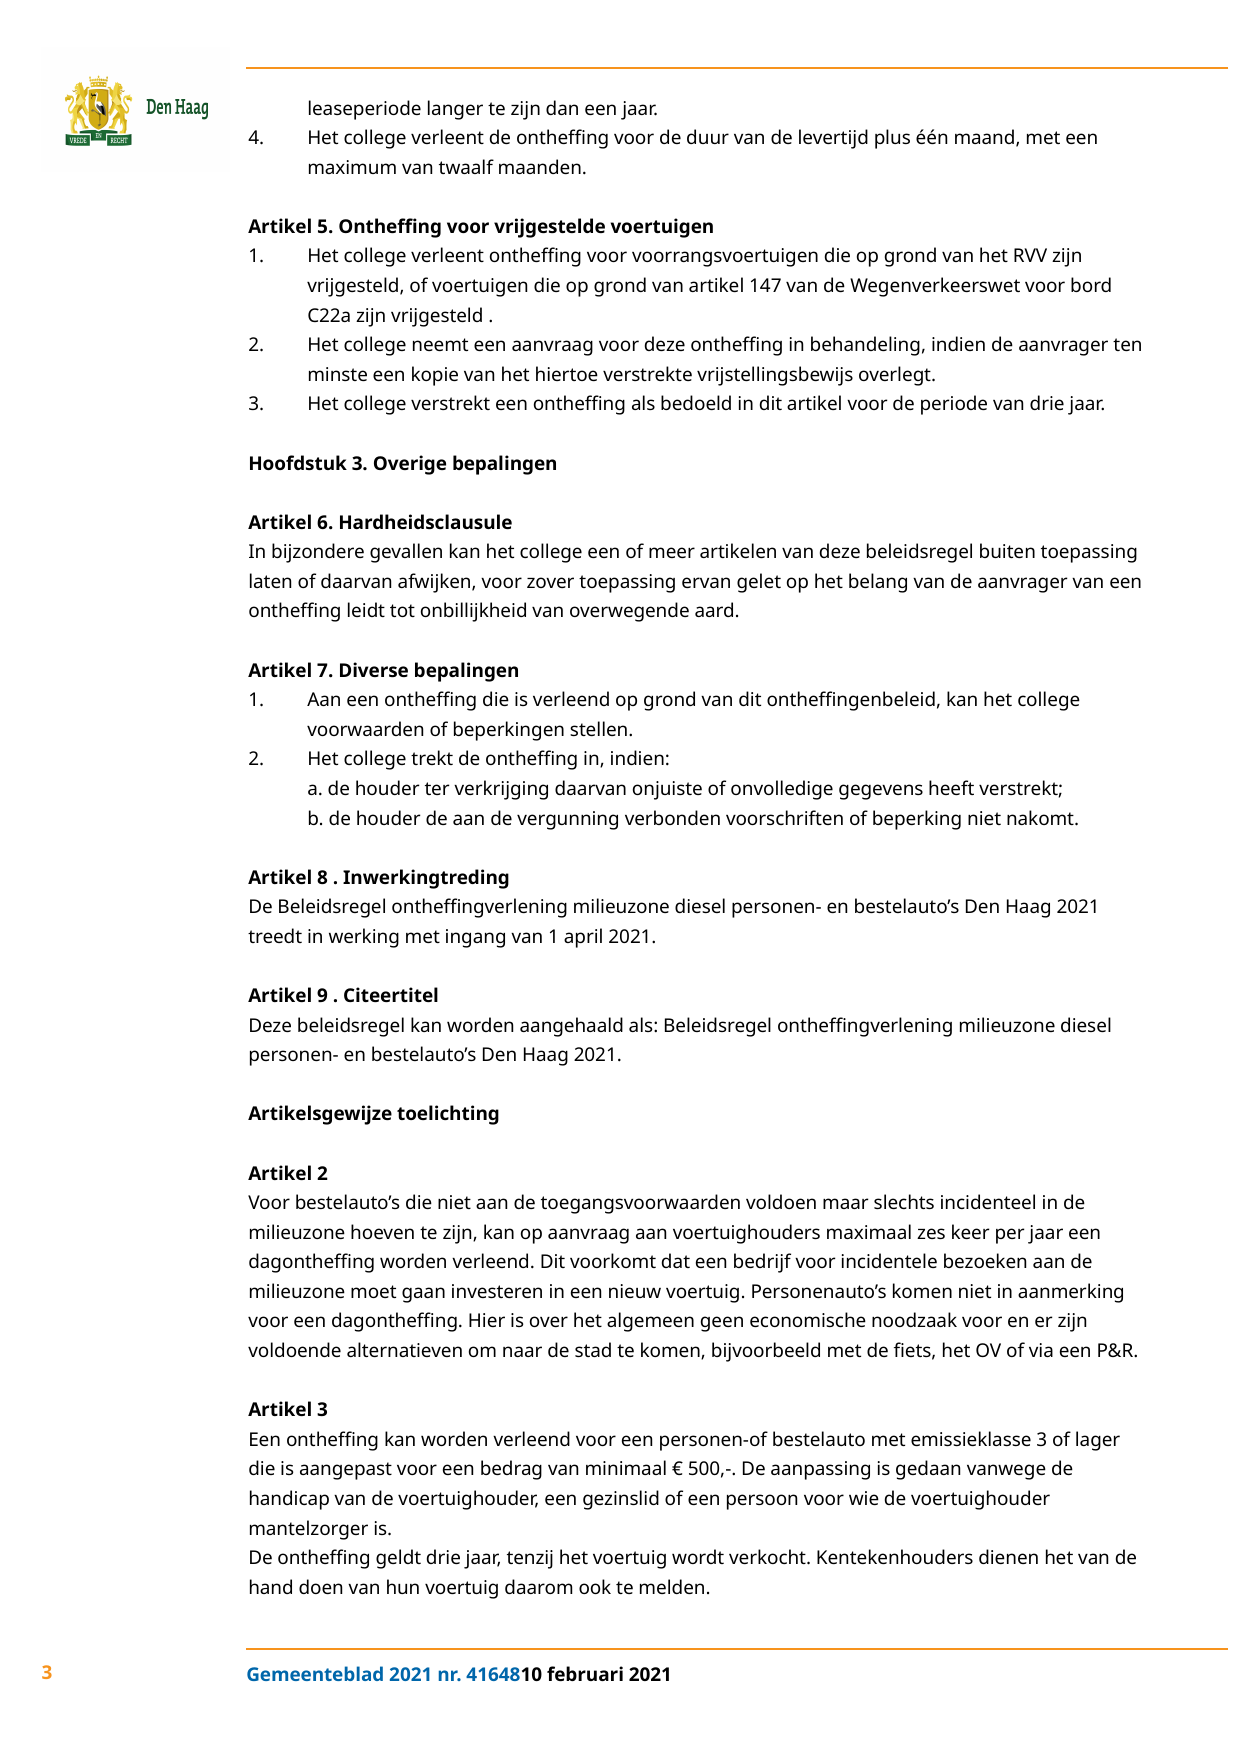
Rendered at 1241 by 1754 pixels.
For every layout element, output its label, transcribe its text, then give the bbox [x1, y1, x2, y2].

text In bijzondere gevallen kan het college een of meer artikelen van deze beleidsregel buiten toepassing laten of daarvan afwijken, voor zover toepassing ervan gelet op het belang van de aanvrager van een ontheffing leidt tot onbillijkheid van overwegende aard. [248, 538, 1152, 623]
text Artikel 8 . Inwerkingtreding [248, 864, 1152, 890]
list Het college neemt een aanvraag voor deze ontheffing in behandeling, indien de aanvrager ten minste een kopie van het hiertoe verstrekte vrijstellingsbewijs overlegt. [248, 331, 1152, 387]
text Artikelsgewijze toelichting [248, 1101, 1152, 1126]
text Artikel 7. Diverse bepalingen [248, 657, 1152, 683]
text Hoofdstuk 3. Overige bepalingen [248, 450, 1152, 476]
list Het college verleent ontheffing voor voorrangsvoertuigen die op grond van het RVV zijn vrijgesteld, of voertuigen die op grond van artikel 147 van de Wegenverkeerswet voor bord C22a zijn vrijgesteld . [248, 243, 1152, 328]
text Artikel 2 [248, 1160, 1152, 1186]
text Deze beleidsregel kan worden aangehaald als: Beleidsregel ontheffingverlening milieuzone diesel personen- en bestelauto’s Den Haag 2021. [248, 1012, 1152, 1067]
list Aan een ontheffing die is verleend op grond van dit ontheffingenbeleid, kan het college voorwaarden of beperkingen stellen. [248, 686, 1152, 742]
text Voor bestelauto’s die niet aan de toegangsvoorwaarden voldoen maar slechts incidenteel in de milieuzone hoeven te zijn, kan op aanvraag aan voertuighouders maximaal zes keer per jaar een dagontheffing worden verleend. Dit voorkomt dat een bedrijf voor incidentele bezoeken aan de milieuzone moet gaan investeren in een nieuw voertuig. Personenauto’s komen niet in aanmerking voor een dagontheffing. Hier is over het algemeen geen economische noodzaak voor en er zijn voldoende alternatieven om naar de stad te komen, bijvoorbeeld met de fiets, het OV of via een P&R. [248, 1189, 1152, 1363]
text Artikel 3 [248, 1396, 1152, 1422]
text Artikel 9 . Citeertitel [248, 982, 1152, 1008]
text De Beleidsregel ontheffingverlening milieuzone diesel personen- en bestelauto’s Den Haag 2021 treedt in werking met ingang van 1 april 2021. [248, 893, 1152, 949]
list Het college trekt de ontheffing in, indien: [248, 746, 1152, 771]
list Het college verstrekt een ontheffing als bedoeld in dit artikel voor de periode van drie jaar. [248, 391, 1152, 416]
text Artikel 5. Ontheffing voor vrijgestelde voertuigen [248, 213, 1152, 239]
text Een ontheffing kan worden verleend voor een personen-of bestelauto met emissieklasse 3 of lager die is aangepast voor een bedrag van minimaal € 500,-. De aanpassing is gedaan vanwege de handicap van de voertuighouder, een gezinslid of een persoon voor wie de voertuighouder mantelzorger is. [248, 1426, 1152, 1541]
list leaseperiode langer te zijn dan een jaar. [248, 95, 1152, 121]
text De ontheffing geldt drie jaar, tenzij het voertuig wordt verkocht. Kentekenhouders dienen het van de hand doen van hun voertuig daarom ook te melden. [248, 1544, 1152, 1600]
list Het college verleent de ontheffing voor de duur van de levertijd plus één maand, met een maximum van twaalf maanden. [248, 124, 1152, 180]
list a. de houder ter verkrijging daarvan onjuiste of onvolledige gegevens heeft verstrekt; [248, 775, 1152, 801]
text Artikel 6. Hardheidsclausule [248, 509, 1152, 535]
list b. de houder de aan de vergunning verbonden voorschriften of beperking niet nakomt. [248, 805, 1152, 831]
picture [41, 47, 231, 172]
